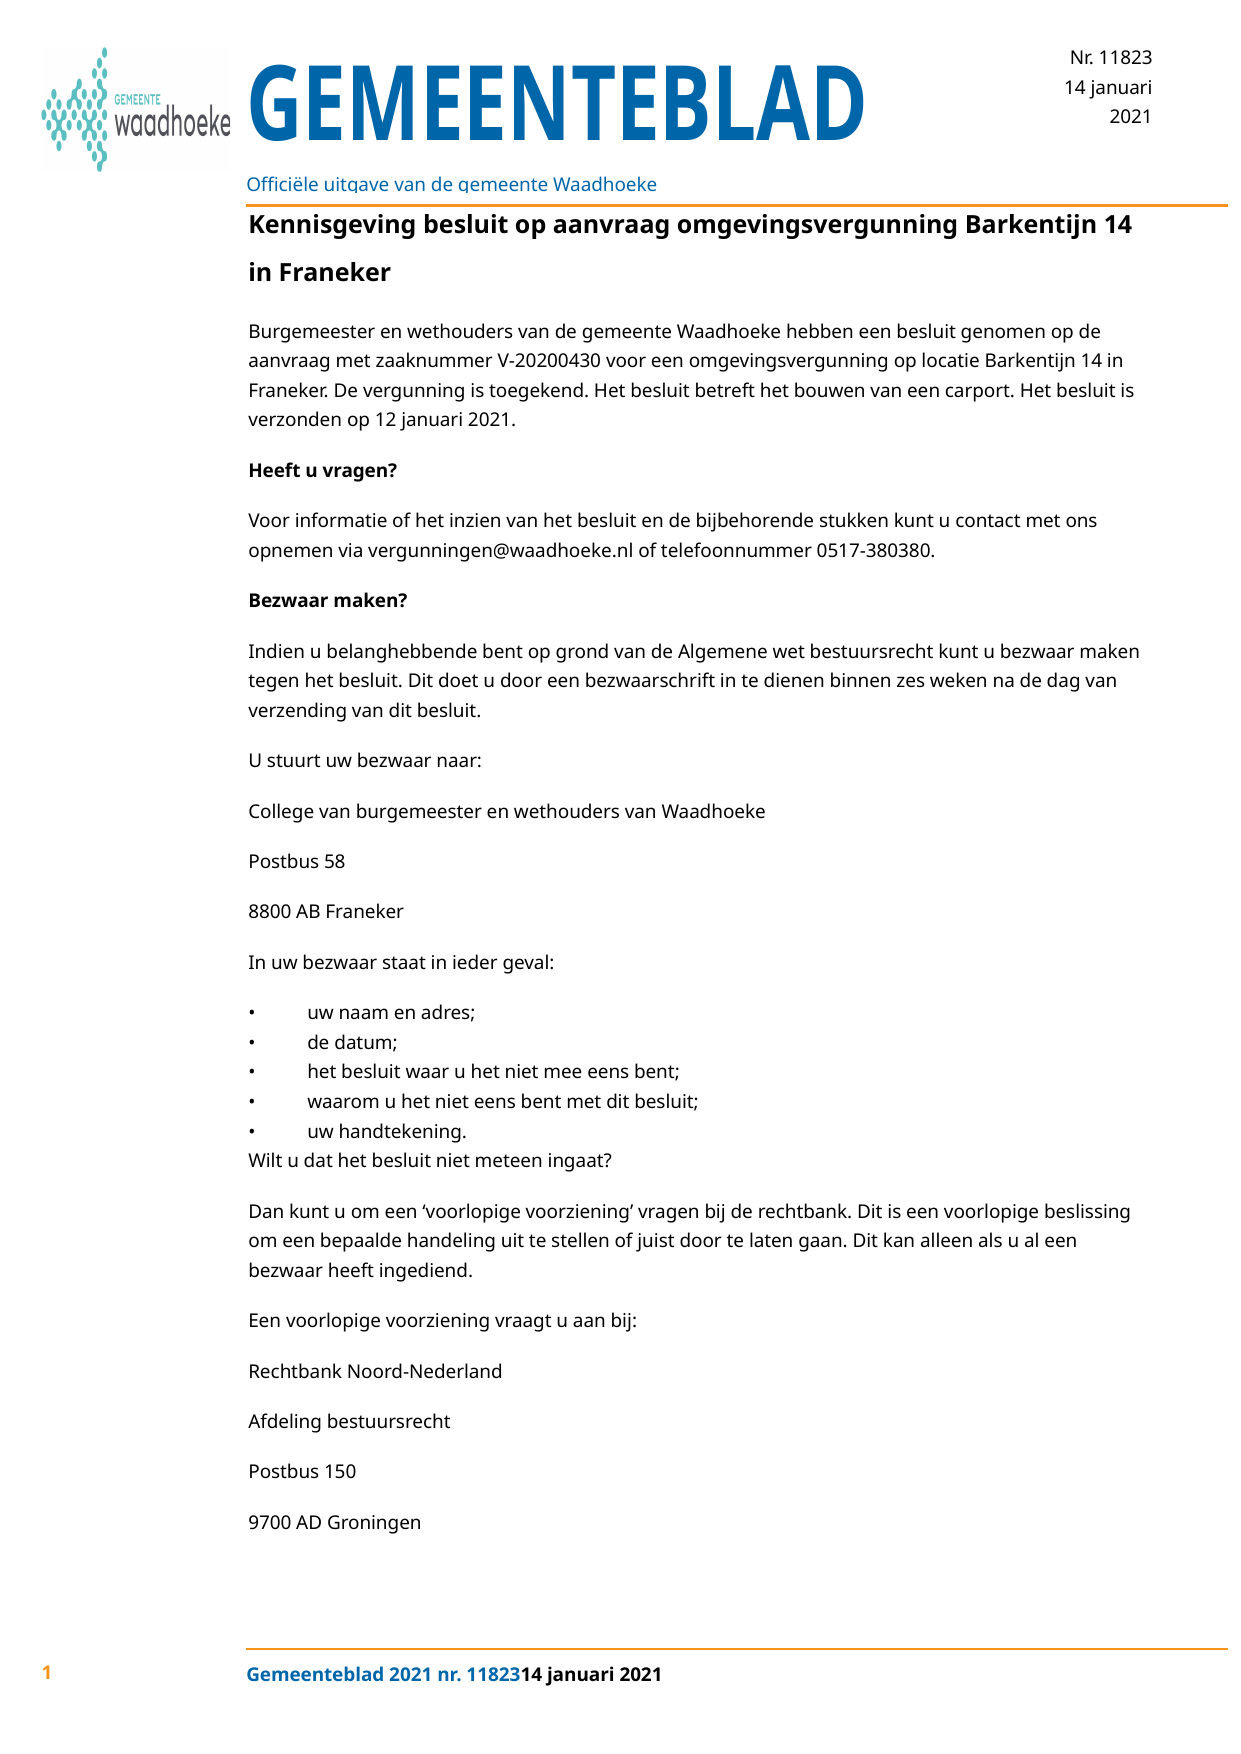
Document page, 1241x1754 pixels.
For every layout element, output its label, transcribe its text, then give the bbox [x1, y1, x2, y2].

text U stuurt uw bezwaar naar: [248, 747, 1152, 773]
text In uw bezwaar staat in ieder geval: [248, 949, 1152, 975]
text Postbus 150 [248, 1459, 1152, 1484]
list waarom u het niet eens bent met dit besluit; [248, 1088, 1152, 1114]
list uw handtekening. [248, 1118, 1152, 1144]
text Een voorlopige voorziening vraagt u aan bij: [248, 1307, 1152, 1333]
picture [41, 47, 231, 172]
text Dan kunt u om een ‘voorlopige voorziening’ vragen bij de rechtbank. Dit is een voorlopige beslissing om een bepaalde handeling uit te stellen of juist door te laten gaan. Dit kan alleen als u al een bezwaar heeft ingediend. [248, 1198, 1152, 1283]
text Postbus 58 [248, 848, 1152, 874]
text Kennisgeving besluit op aanvraag omgevingsvergunning Barkentijn 14 in Franeker [248, 207, 1152, 288]
text Voor informatie of het inzien van het besluit en de bijbehorende stukken kunt u contact met ons opnemen via vergunningen@waadhoeke.nl of telefoonnummer 0517-380380. [248, 507, 1152, 563]
text College van burgemeester en wethouders van Waadhoeke [248, 798, 1152, 824]
list de datum; [248, 1029, 1152, 1055]
text 9700 AD Groningen [248, 1509, 1152, 1535]
list het besluit waar u het niet mee eens bent; [248, 1059, 1152, 1084]
text Rechtbank Noord-Nederland [248, 1358, 1152, 1384]
list uw naam en adres; [248, 999, 1152, 1025]
text Afdeling bestuursrecht [248, 1408, 1152, 1434]
text Bezwaar maken? [248, 587, 1152, 613]
text Burgemeester en wethouders van de gemeente Waadhoeke hebben een besluit genomen op de aanvraag met zaaknummer V-20200430 voor een omgevingsvergunning op locatie Barkentijn 14 in Franeker. De vergunning is toegekend. Het besluit betreft het bouwen van een carport. Het besluit is verzonden op 12 januari 2021. [248, 318, 1152, 432]
text 8800 AB Franeker [248, 899, 1152, 924]
text Indien u belanghebbende bent op grond van de Algemene wet bestuursrecht kunt u bezwaar maken tegen het besluit. Dit doet u door een bezwaarschrift in te dienen binnen zes weken na de dag van verzending van dit besluit. [248, 638, 1152, 723]
text Wilt u dat het besluit niet meteen ingaat? [248, 1147, 1152, 1173]
text Heeft u vragen? [248, 457, 1152, 483]
